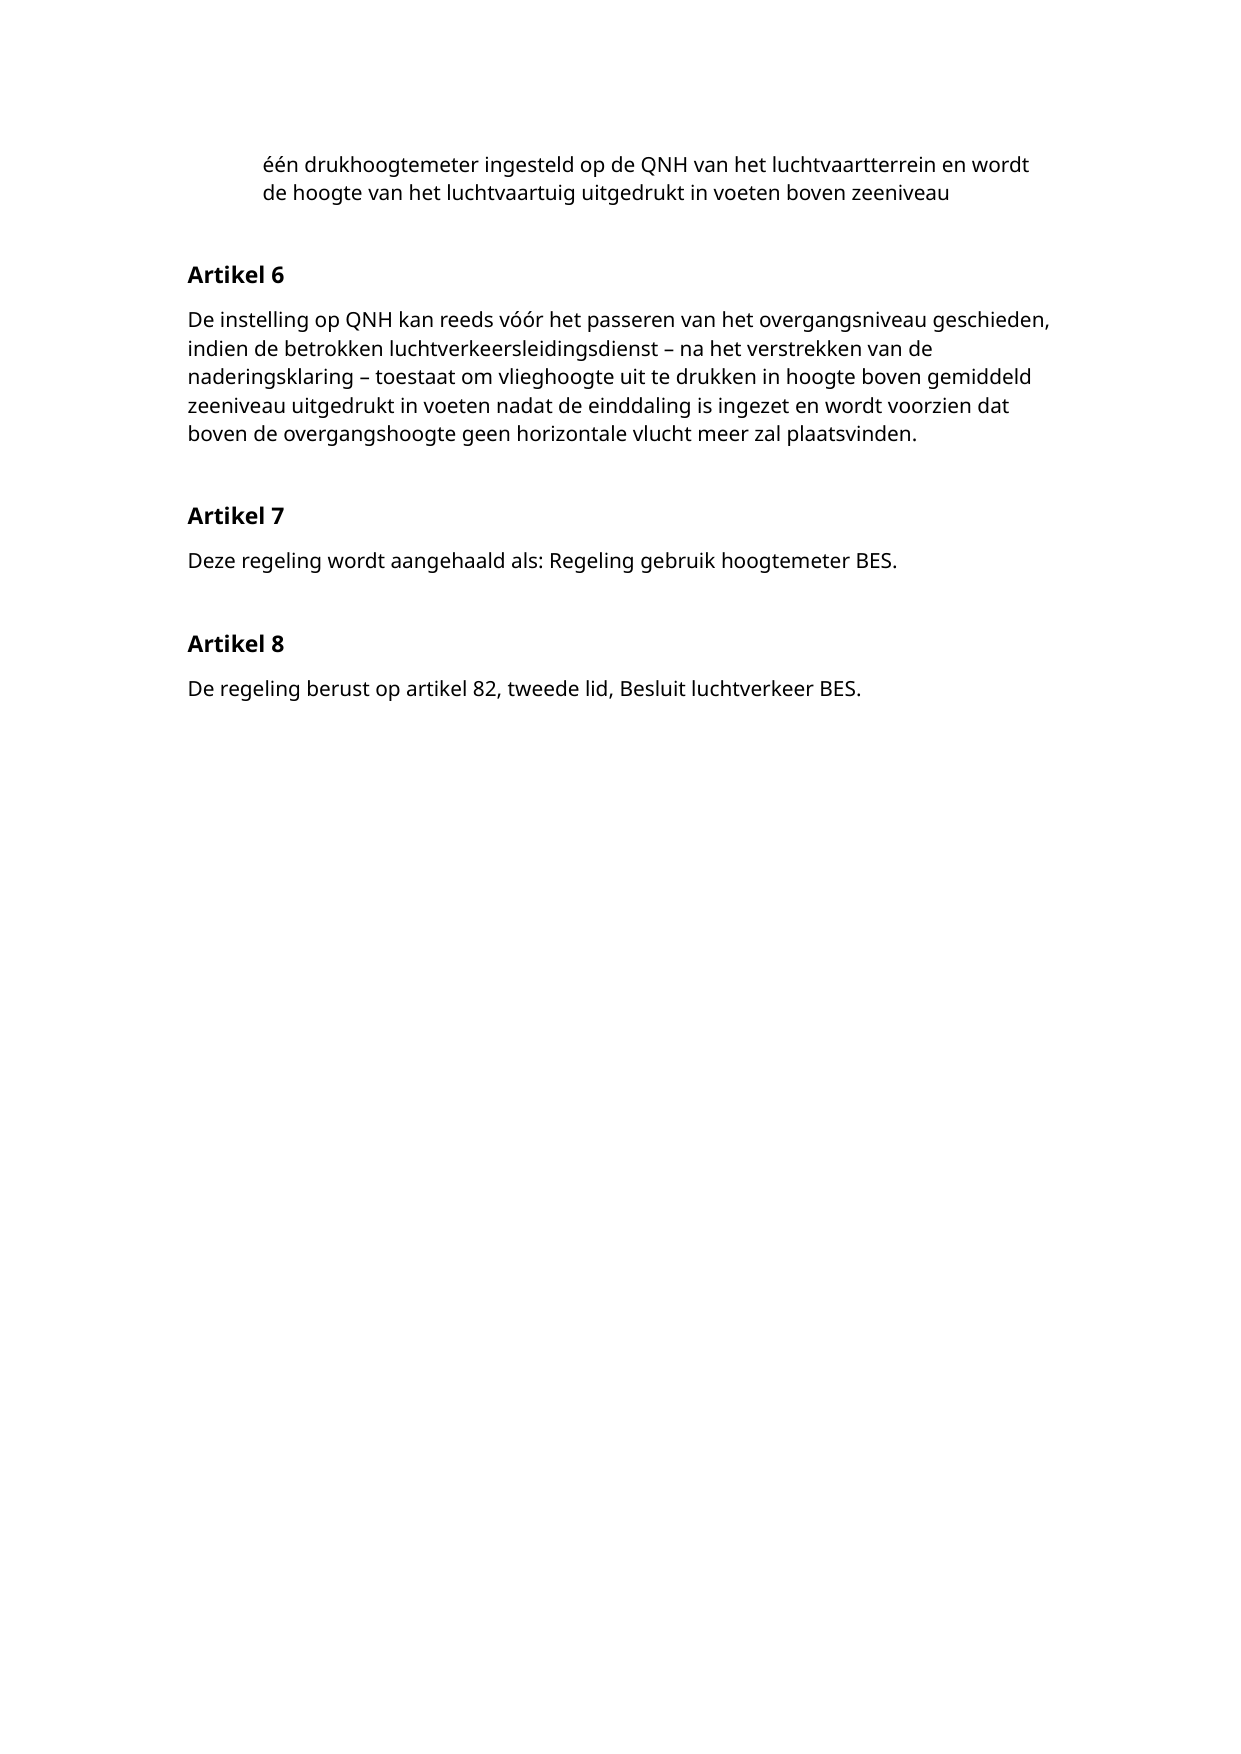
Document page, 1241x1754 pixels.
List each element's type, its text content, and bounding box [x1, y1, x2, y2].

subtitle Artikel 8 [187, 627, 1053, 659]
text De instelling op QNH kan reeds vóór het passeren van het overgangsniveau geschieden, indien de betrokken luchtverkeersleidingsdienst – na het verstrekken van de naderingsklaring – toestaat om vlieghoogte uit te drukken in hoogte boven gemiddeld zeeniveau uitgedrukt in voeten nadat de einddaling is ingezet en wordt voorzien dat boven de overgangshoogte geen horizontale vlucht meer zal plaatsvinden. [187, 306, 1053, 448]
list één drukhoogtemeter ingesteld op de QNH van het luchtvaartterrein en wordt de hoogte van het luchtvaartuig uitgedrukt in voeten boven zeeniveau [187, 150, 1053, 207]
text Deze regeling wordt aangehaald als: Regeling gebruik hoogtemeter BES. [187, 547, 1053, 575]
subtitle Artikel 7 [187, 500, 1053, 532]
subtitle Artikel 6 [187, 259, 1053, 291]
text De regeling berust op artikel 82, tweede lid, Besluit luchtverkeer BES. [187, 674, 1053, 702]
